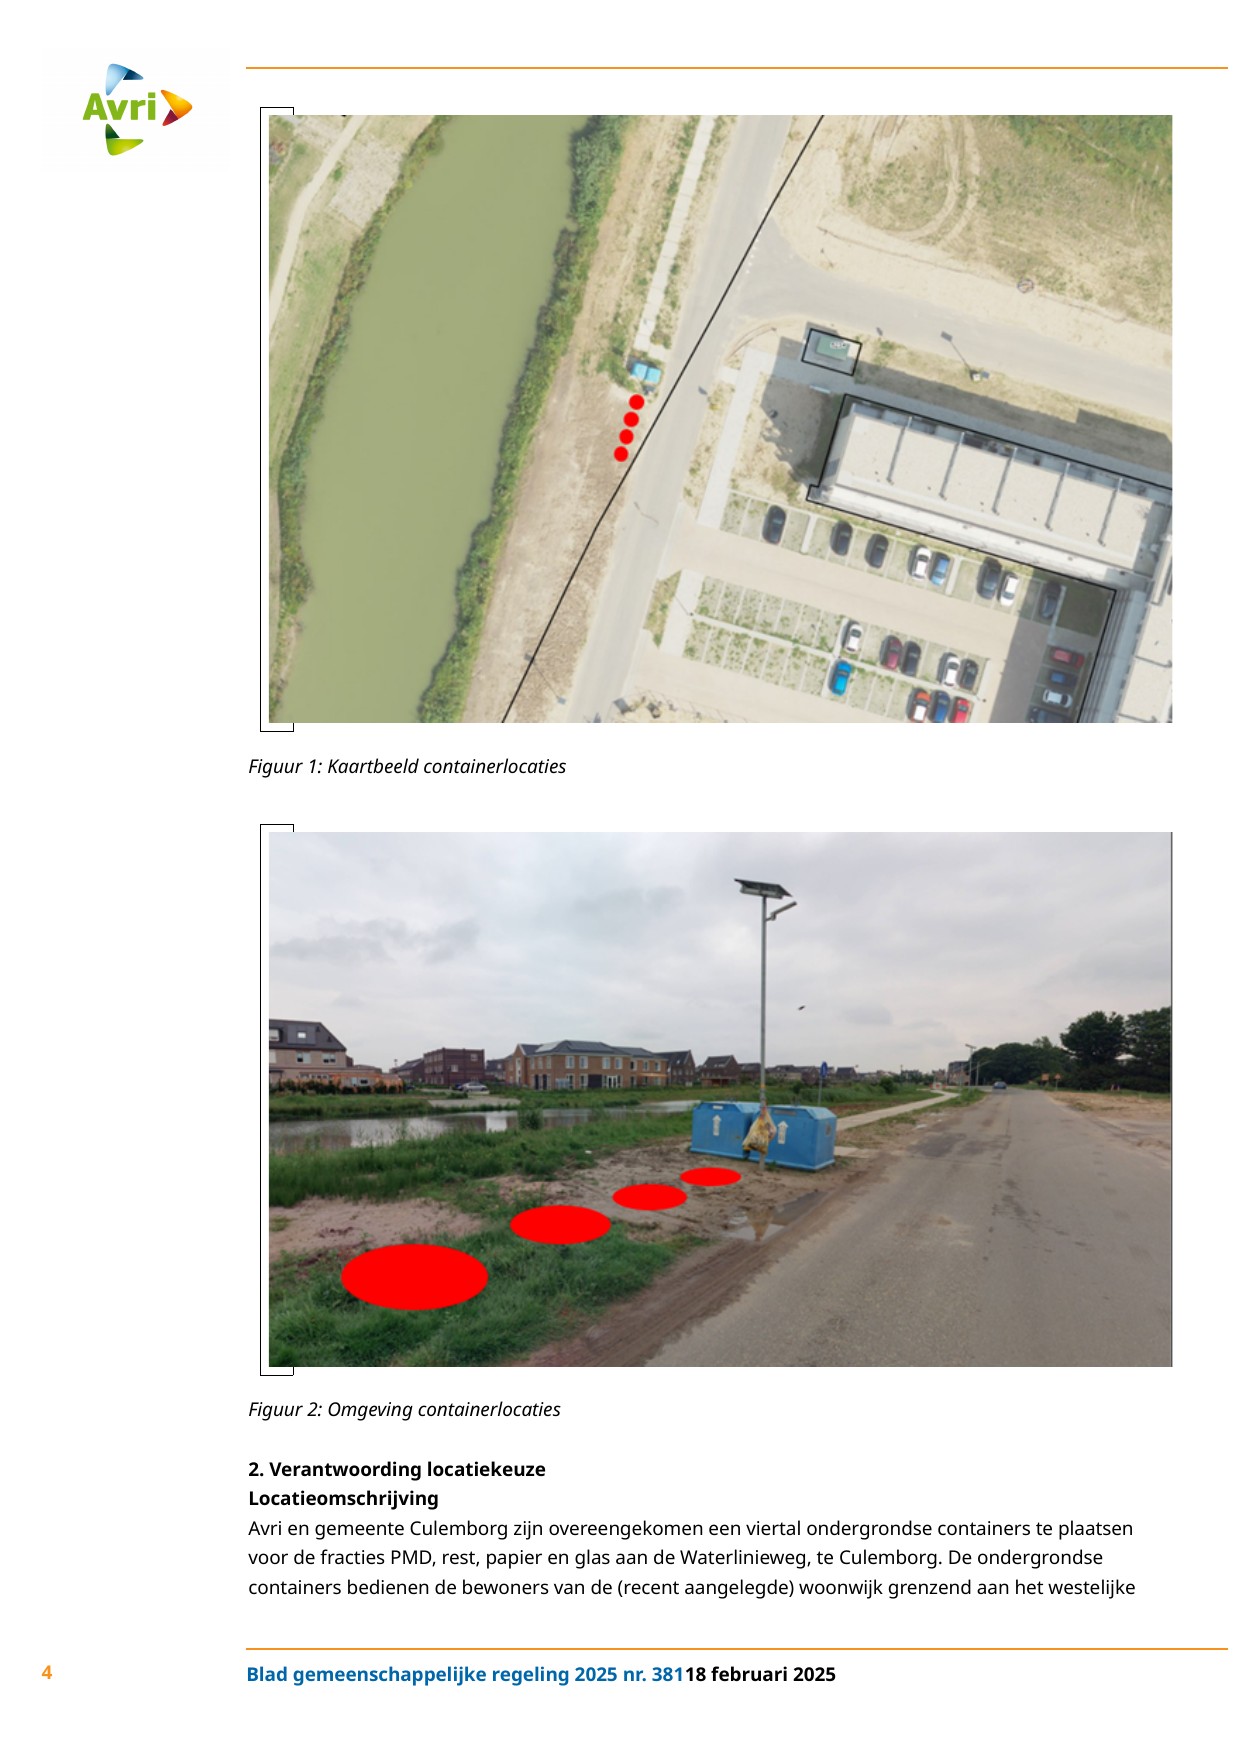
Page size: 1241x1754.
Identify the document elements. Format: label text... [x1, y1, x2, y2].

picture [268, 115, 1173, 723]
text Avri en gemeente Culemborg zijn overeengekomen een viertal ondergrondse containers te plaatsen voor de fracties PMD, rest, papier en glas aan de Waterlinieweg, te Culemborg. De ondergrondse containers bedienen de bewoners van de (recent aangelegde) woonwijk grenzend aan het westelijke [248, 1515, 1152, 1600]
text Locatieomschrijving [248, 1485, 1152, 1511]
picture [268, 832, 1173, 1367]
picture [41, 47, 231, 172]
text Figuur 1: Kaartbeeld containerlocaties [248, 753, 1152, 778]
text 2. Verantwoording locatiekeuze [248, 1456, 1152, 1481]
text Figuur 2: Omgeving containerlocaties [248, 1397, 1152, 1422]
